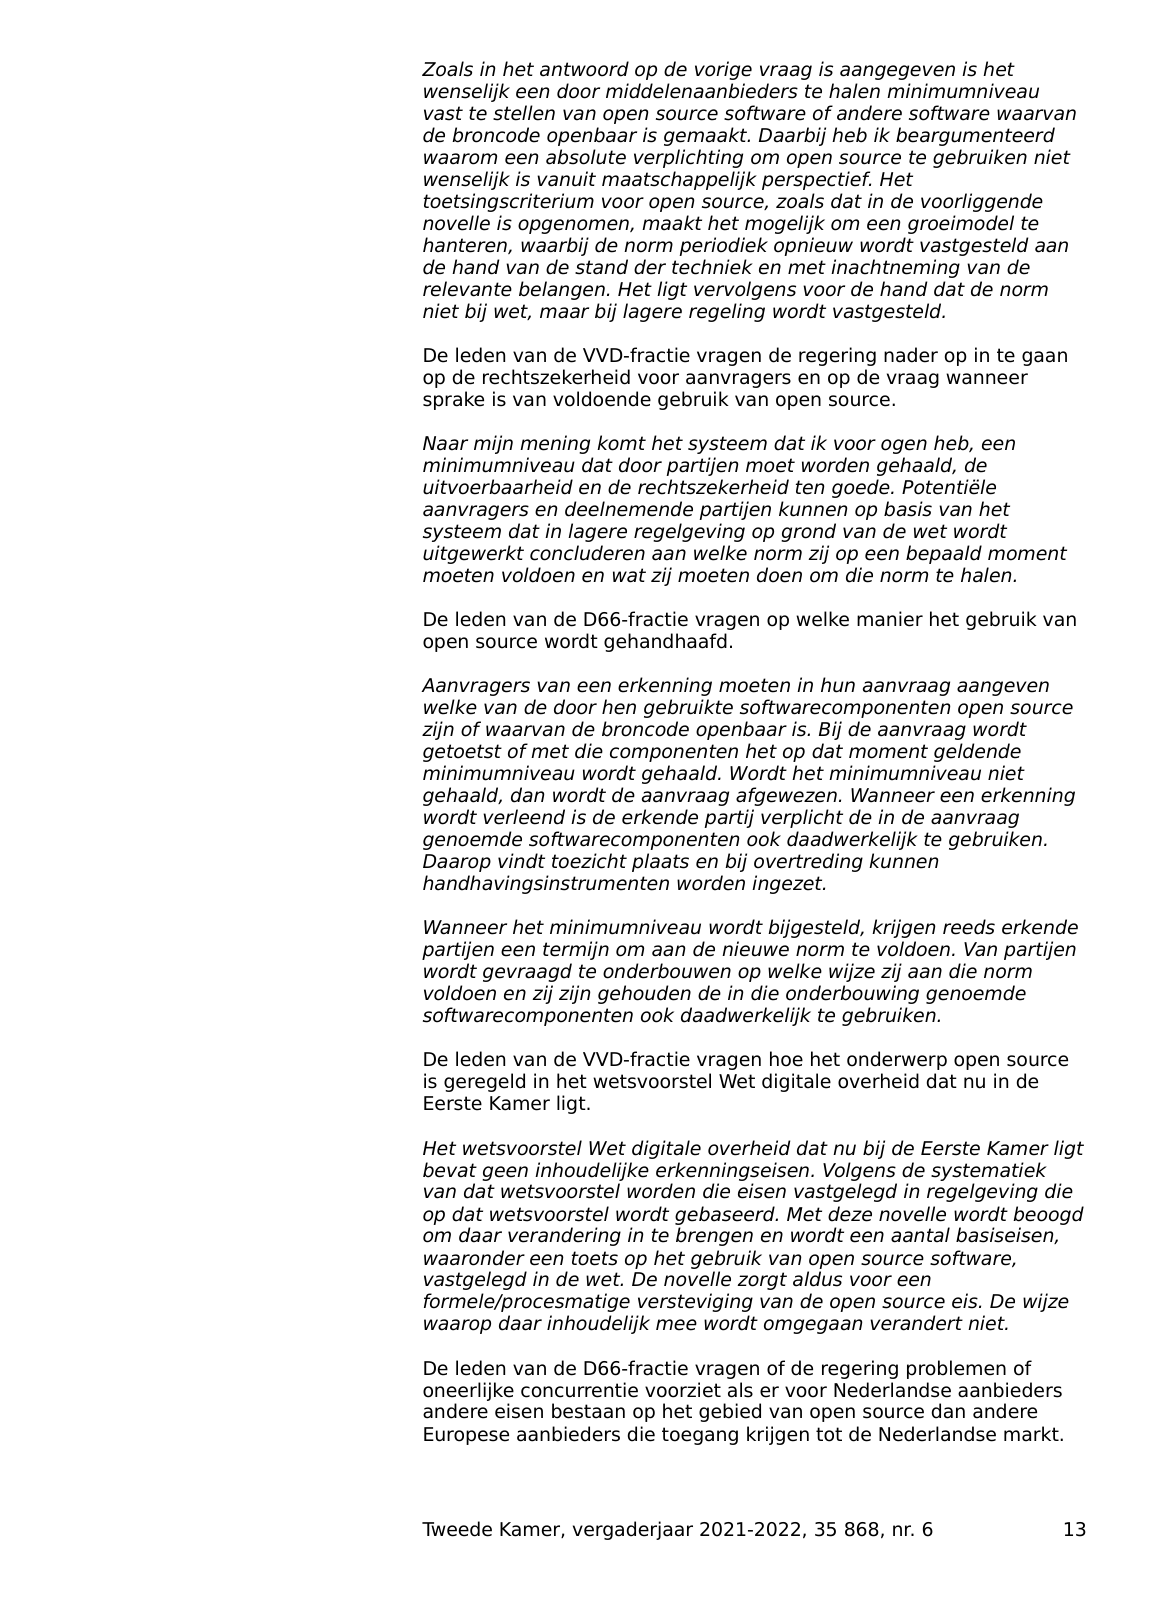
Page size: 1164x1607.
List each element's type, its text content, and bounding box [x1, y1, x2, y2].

text De leden van de VVD-fractie vragen hoe het onderwerp open source is geregeld in het wetsvoorstel Wet digitale overheid dat nu in de Eerste Kamer ligt. [422, 1049, 1087, 1115]
text Naar mijn mening komt het systeem dat ik voor ogen heb, een minimumniveau dat door partijen moet worden gehaald, de uitvoerbaarheid en de rechtszekerheid ten goede. Potentiële aanvragers en deelnemende partijen kunnen op basis van het systeem dat in lagere regelgeving op grond van de wet wordt uitgewerkt concluderen aan welke norm zij op een bepaald moment moeten voldoen en wat zij moeten doen om die norm te halen. [422, 433, 1087, 587]
text De leden van de D66-fractie vragen of de regering problemen of oneerlijke concurrentie voorziet als er voor Nederlandse aanbieders andere eisen bestaan op het gebied van open source dan andere Europese aanbieders die toegang krijgen tot de Nederlandse markt. [422, 1357, 1087, 1445]
text Wanneer het minimumniveau wordt bijgesteld, krijgen reeds erkende partijen een termijn om aan de nieuwe norm te voldoen. Van partijen wordt gevraagd te onderbouwen op welke wijze zij aan die norm voldoen en zij zijn gehouden de in die onderbouwing genoemde softwarecomponenten ook daadwerkelijk te gebruiken. [422, 917, 1087, 1027]
text Aanvragers van een erkenning moeten in hun aanvraag aangeven welke van de door hen gebruikte softwarecomponenten open source zijn of waarvan de broncode openbaar is. Bij de aanvraag wordt getoetst of met die componenten het op dat moment geldende minimumniveau wordt gehaald. Wordt het minimumniveau niet gehaald, dan wordt de aanvraag afgewezen. Wanneer een erkenning wordt verleend is de erkende partij verplicht de in de aanvraag genoemde softwarecomponenten ook daadwerkelijk te gebruiken. Daarop vindt toezicht plaats en bij overtreding kunnen handhavingsinstrumenten worden ingezet. [422, 675, 1087, 895]
text Zoals in het antwoord op de vorige vraag is aangegeven is het wenselijk een door middelenaanbieders te halen minimumniveau vast te stellen van open source software of andere software waarvan de broncode openbaar is gemaakt. Daarbij heb ik beargumenteerd waarom een absolute verplichting om open source te gebruiken niet wenselijk is vanuit maatschappelijk perspectief. Het toetsingscriterium voor open source, zoals dat in de voorliggende novelle is opgenomen, maakt het mogelijk om een groeimodel te hanteren, waarbij de norm periodiek opnieuw wordt vastgesteld aan de hand van de stand der techniek en met inachtneming van de relevante belangen. Het ligt vervolgens voor de hand dat de norm niet bij wet, maar bij lagere regeling wordt vastgesteld. [422, 59, 1087, 323]
text De leden van de D66-fractie vragen op welke manier het gebruik van open source wordt gehandhaafd. [422, 609, 1087, 653]
text De leden van de VVD-fractie vragen de regering nader op in te gaan op de rechtszekerheid voor aanvragers en op de vraag wanneer sprake is van voldoende gebruik van open source. [422, 345, 1087, 411]
text Het wetsvoorstel Wet digitale overheid dat nu bij de Eerste Kamer ligt bevat geen inhoudelijke erkenningseisen. Volgens de systematiek van dat wetsvoorstel worden die eisen vastgelegd in regelgeving die op dat wetsvoorstel wordt gebaseerd. Met deze novelle wordt beoogd om daar verandering in te brengen en wordt een aantal basiseisen, waaronder een toets op het gebruik van open source software, vastgelegd in de wet. De novelle zorgt aldus voor een formele/procesmatige versteviging van de open source eis. De wijze waarop daar inhoudelijk mee wordt omgegaan verandert niet. [422, 1137, 1087, 1335]
